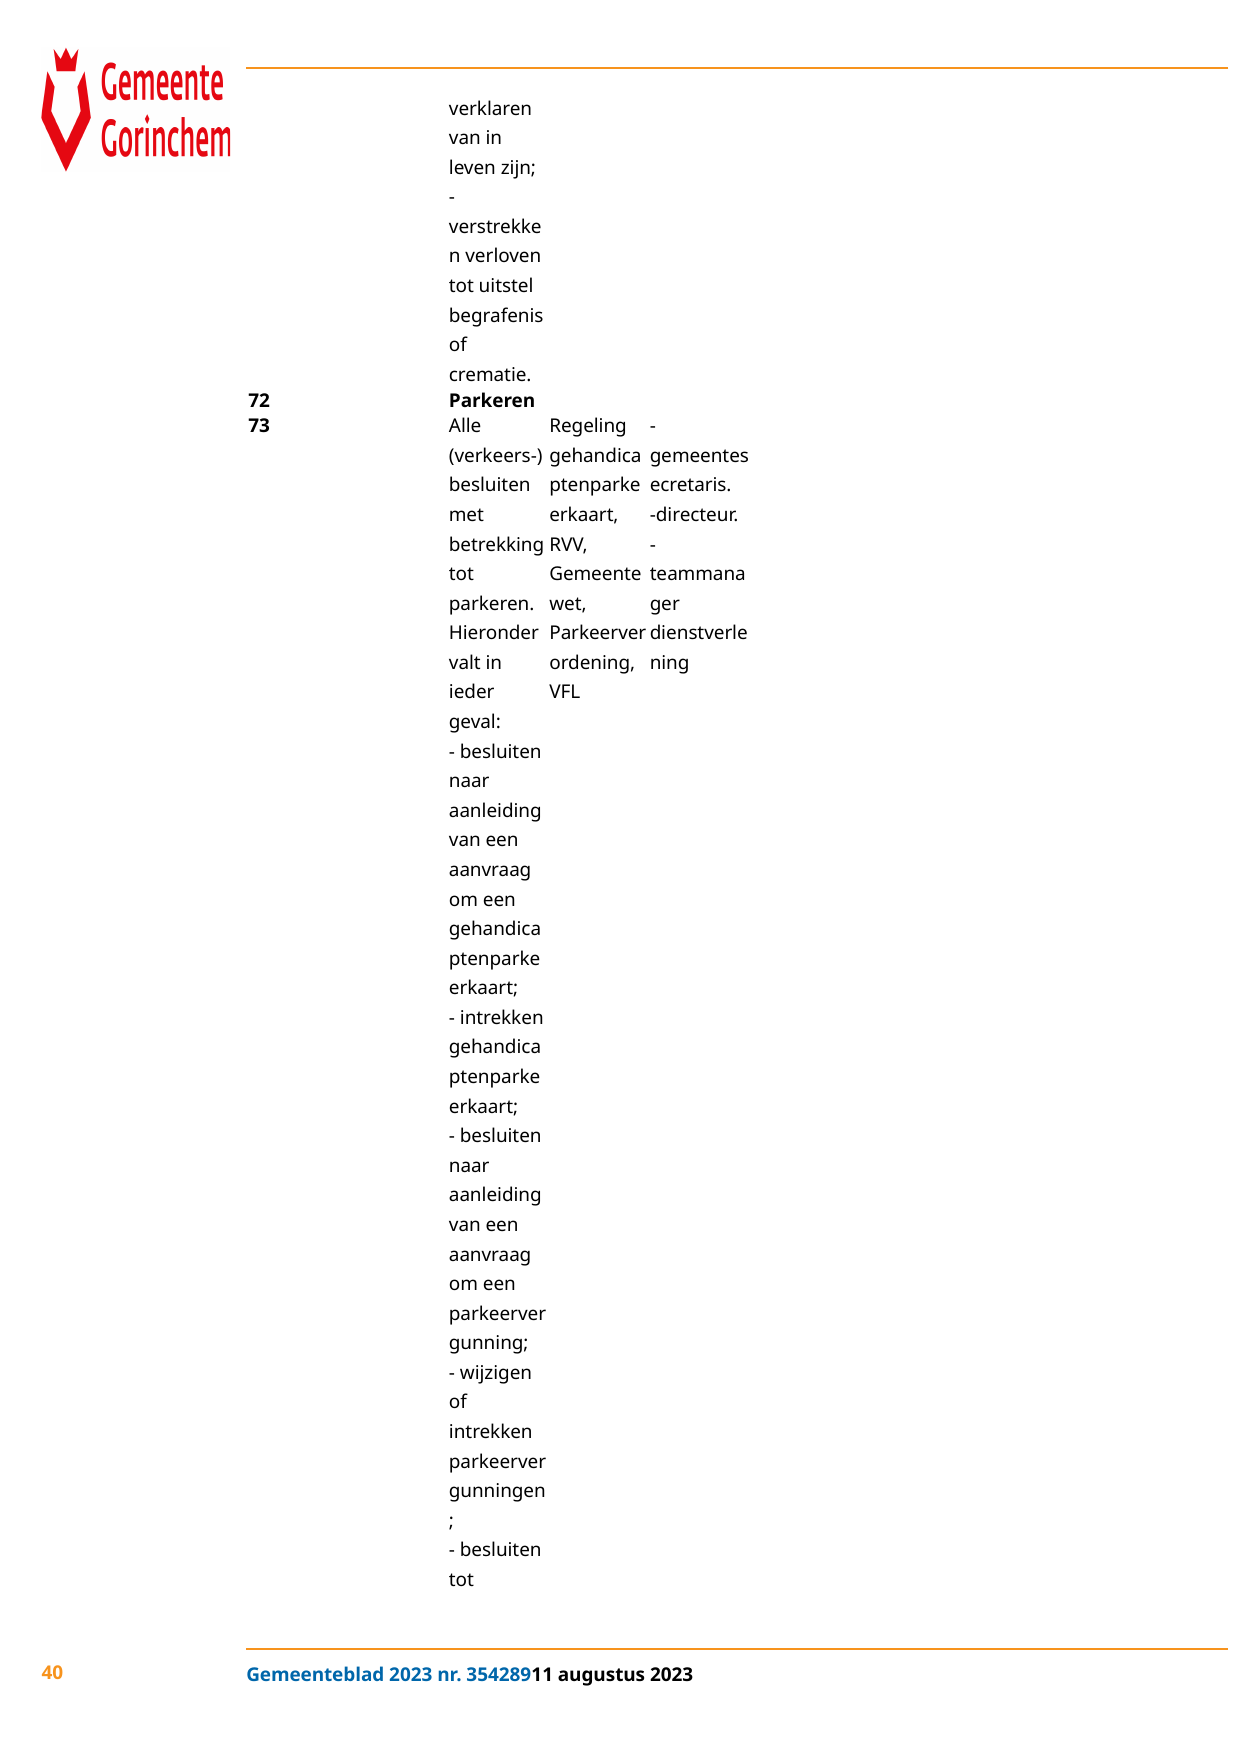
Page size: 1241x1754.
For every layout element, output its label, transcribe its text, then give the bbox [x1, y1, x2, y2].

table_cell [850, 413, 951, 1592]
table_cell [951, 413, 1051, 1592]
table_cell [850, 95, 951, 387]
table_cell 72 [248, 387, 348, 412]
table_cell [549, 95, 649, 387]
picture [41, 47, 231, 172]
table_cell [1051, 387, 1152, 412]
table_cell [951, 387, 1051, 412]
table_cell Regeling gehandicaptenparkeerkaart, RVV, Gemeentewet, Parkeerverordening, VFL [549, 413, 649, 1592]
table_cell [850, 387, 951, 412]
table_cell [549, 387, 649, 412]
table_cell [650, 95, 750, 387]
table_cell -gemeentesecretaris. -directeur. -teammanager dienstverlening [650, 413, 750, 1592]
table_cell [348, 413, 449, 1592]
table_cell verklaren van in leven zijn; - verstrekken verloven tot uitstel begrafenis of crematie. [449, 95, 549, 387]
table_cell Alle (verkeers-) besluiten met betrekking tot parkeren. Hieronder valt in ieder geval: - besluiten naar aanleiding van een aanvraag om een gehandicaptenparkeerkaart; - intrekken gehandicaptenparkeerkaart; - besluiten naar aanleiding van een aanvraag om een parkeervergunning; - wijzigen of intrekken parkeervergunningen; - besluiten tot [449, 413, 549, 1592]
table_cell [750, 95, 850, 387]
table_cell [248, 95, 348, 387]
table_cell [750, 413, 850, 1592]
table_cell [650, 387, 750, 412]
table_cell Parkeren [449, 387, 549, 412]
table_cell [750, 387, 850, 412]
table_cell 73 [248, 413, 348, 1592]
table_cell [951, 95, 1051, 387]
table_cell [1051, 413, 1152, 1592]
table_cell [1051, 95, 1152, 387]
table_cell [348, 95, 449, 387]
table_cell [348, 387, 449, 412]
